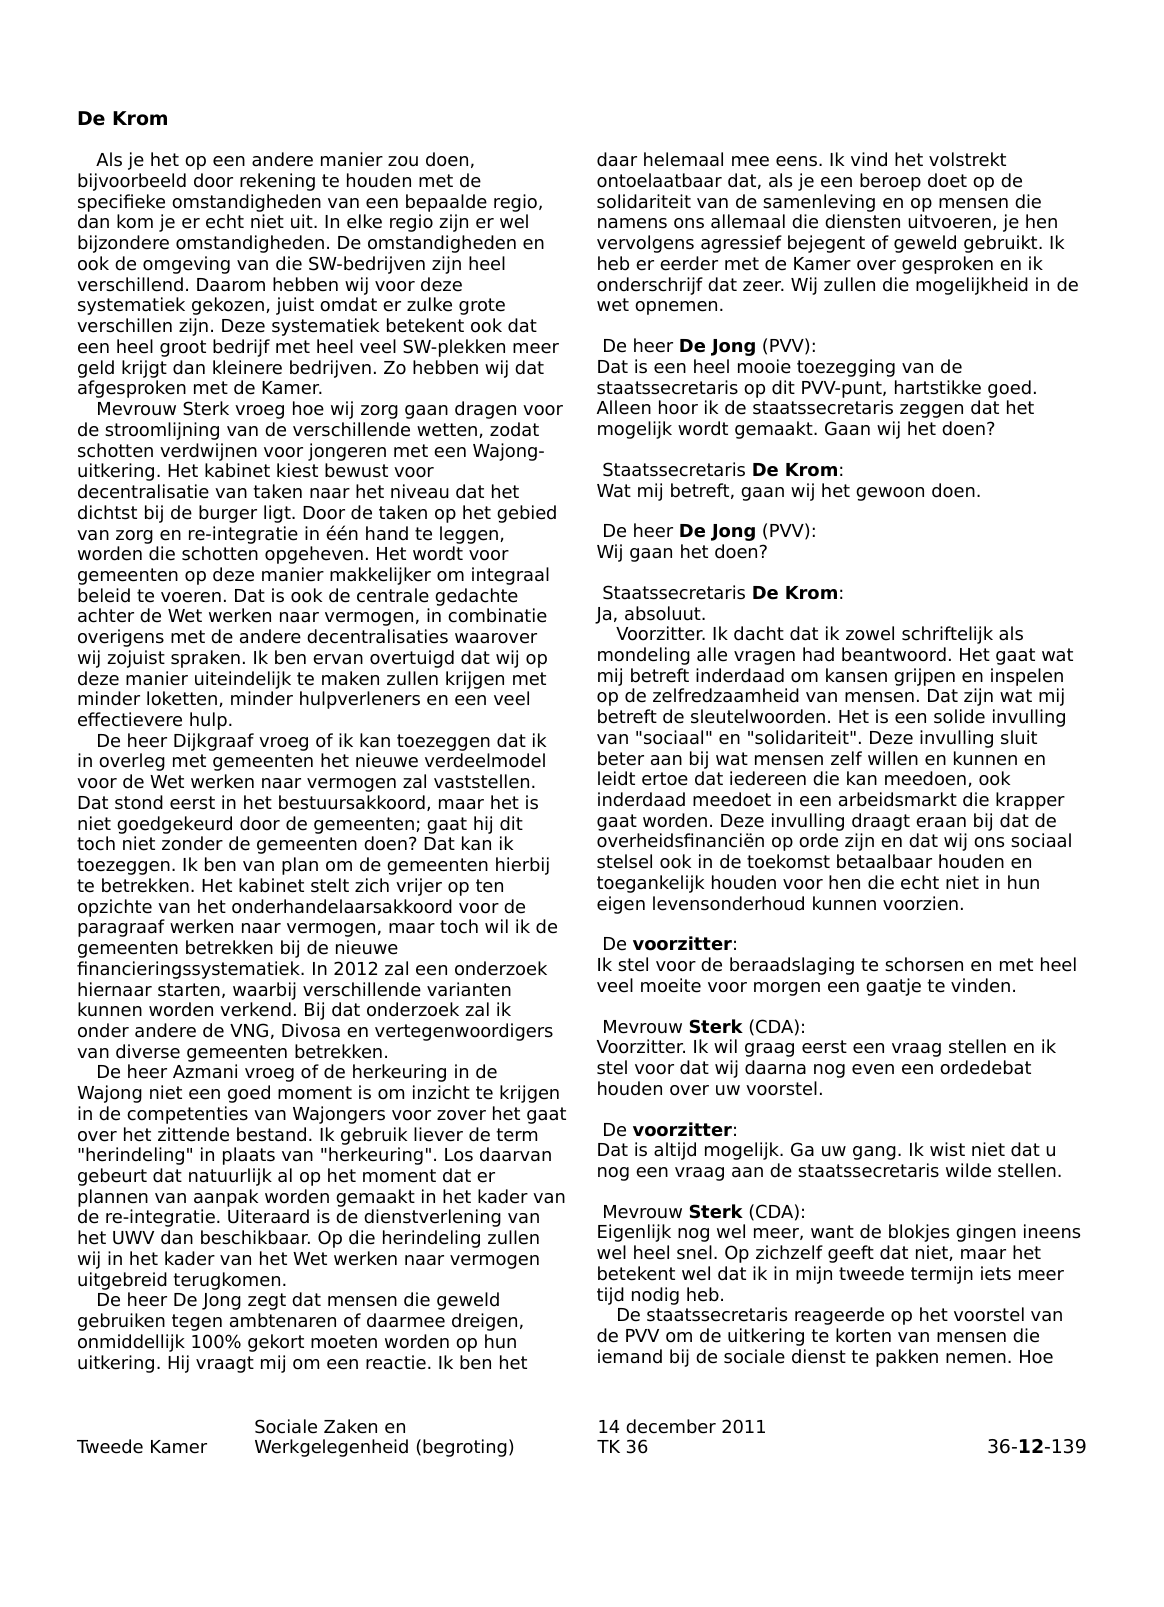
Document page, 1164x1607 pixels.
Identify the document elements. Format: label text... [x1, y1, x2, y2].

text De staatssecretaris reageerde op het voorstel van de PVV om de uitkering te korten van mensen die iemand bij de sociale dienst te pakken nemen. Hoe [596, 1305, 1087, 1367]
text De voorzitter: [596, 1119, 1087, 1140]
text Voorzitter. Ik wil graag eerst een vraag stellen en ik stel voor dat wij daarna nog even een ordedebat houden over uw voorstel. [596, 1037, 1087, 1099]
text Mevrouw Sterk (CDA): [596, 1202, 1087, 1222]
text Dat is een heel mooie toezegging van de staatssecretaris op dit PVV-punt, hartstikke goed. Alleen hoor ik de staatssecretaris zeggen dat het mogelijk wordt gemaakt. Gaan wij het doen? [596, 357, 1087, 440]
text De heer De Jong (PVV): [596, 336, 1087, 357]
text De heer De Jong zegt dat mensen die geweld gebruiken tegen ambtenaren of daarmee dreigen, onmiddellijk 100% gekort moeten worden op hun uitkering. Hij vraagt mij om een reactie. Ik ben het [77, 1290, 567, 1373]
text De heer De Jong (PVV): [596, 521, 1087, 542]
text Staatssecretaris De Krom: [596, 583, 1087, 603]
text Eigenlijk nog wel meer, want de blokjes gingen ineens wel heel snel. Op zichzelf geeft dat niet, maar het betekent wel dat ik in mijn tweede termijn iets meer tijd nodig heb. [596, 1222, 1087, 1305]
text Staatssecretaris De Krom: [596, 460, 1087, 480]
text daar helemaal mee eens. Ik vind het volstrekt ontoelaatbaar dat, als je een beroep doet op de solidariteit van de samenleving en op mensen die namens ons allemaal die diensten uitvoeren, je hen vervolgens agressief bejegent of geweld gebruikt. Ik heb er eerder met de Kamer over gesproken en ik onderschrijf dat zeer. Wij zullen die mogelijkheid in de wet opnemen. [596, 150, 1087, 316]
text Mevrouw Sterk (CDA): [596, 1016, 1087, 1037]
text Dat is altijd mogelijk. Ga uw gang. Ik wist niet dat u nog een vraag aan de staatssecretaris wilde stellen. [596, 1140, 1087, 1182]
text Als je het op een andere manier zou doen, bijvoorbeeld door rekening te houden met de specifieke omstandigheden van een bepaalde regio, dan kom je er echt niet uit. In elke regio zijn er wel bijzondere omstandigheden. De omstandigheden en ook de omgeving van die SW-bedrijven zijn heel verschillend. Daarom hebben wij voor deze systematiek gekozen, juist omdat er zulke grote verschillen zijn. Deze systematiek betekent ook dat een heel groot bedrijf met heel veel SW-plekken meer geld krijgt dan kleinere bedrijven. Zo hebben wij dat afgesproken met de Kamer. [77, 150, 567, 399]
text De heer Dijkgraaf vroeg of ik kan toezeggen dat ik in overleg met gemeenten het nieuwe verdeelmodel voor de Wet werken naar vermogen zal vaststellen. Dat stond eerst in het bestuursakkoord, maar het is niet goedgekeurd door de gemeenten; gaat hij dit toch niet zonder de gemeenten doen? Dat kan ik toezeggen. Ik ben van plan om de gemeenten hierbij te betrekken. Het kabinet stelt zich vrijer op ten opzichte van het onderhandelaarsakkoord voor de paragraaf werken naar vermogen, maar toch wil ik de gemeenten betrekken bij de nieuwe financieringssystematiek. In 2012 zal een onderzoek hiernaar starten, waarbij verschillende varianten kunnen worden verkend. Bij dat onderzoek zal ik onder andere de VNG, Divosa en vertegenwoordigers van diverse gemeenten betrekken. [77, 731, 567, 1062]
text Ja, absoluut. [596, 603, 1087, 624]
text Wat mij betreft, gaan wij het gewoon doen. [596, 480, 1087, 501]
text Voorzitter. Ik dacht dat ik zowel schriftelijk als mondeling alle vragen had beantwoord. Het gaat wat mij betreft inderdaad om kansen grijpen en inspelen op de zelfredzaamheid van mensen. Dat zijn wat mij betreft de sleutelwoorden. Het is een solide invulling van "sociaal" en "solidariteit". Deze invulling sluit beter aan bij wat mensen zelf willen en kunnen en leidt ertoe dat iedereen die kan meedoen, ook inderdaad meedoet in een arbeidsmarkt die krapper gaat worden. Deze invulling draagt eraan bij dat de overheidsfinanciën op orde zijn en dat wij ons sociaal stelsel ook in de toekomst betaalbaar houden en toegankelijk houden voor hen die echt niet in hun eigen levensonderhoud kunnen voorzien. [596, 624, 1087, 914]
text Wij gaan het doen? [596, 542, 1087, 563]
text De heer Azmani vroeg of de herkeuring in de Wajong niet een goed moment is om inzicht te krijgen in de competenties van Wajongers voor zover het gaat over het zittende bestand. Ik gebruik liever de term "herindeling" in plaats van "herkeuring". Los daarvan gebeurt dat natuurlijk al op het moment dat er plannen van aanpak worden gemaakt in het kader van de re-integratie. Uiteraard is de dienstverlening van het UWV dan beschikbaar. Op die herindeling zullen wij in het kader van het Wet werken naar vermogen uitgebreid terugkomen. [77, 1062, 567, 1290]
text Ik stel voor de beraadslaging te schorsen en met heel veel moeite voor morgen een gaatje te vinden. [596, 955, 1087, 996]
text De voorzitter: [596, 934, 1087, 955]
text Mevrouw Sterk vroeg hoe wij zorg gaan dragen voor de stroomlijning van de verschillende wetten, zodat schotten verdwijnen voor jongeren met een Wajong-uitkering. Het kabinet kiest bewust voor decentralisatie van taken naar het niveau dat het dichtst bij de burger ligt. Door de taken op het gebied van zorg en re-integratie in één hand te leggen, worden die schotten opgeheven. Het wordt voor gemeenten op deze manier makkelijker om integraal beleid te voeren. Dat is ook de centrale gedachte achter de Wet werken naar vermogen, in combinatie overigens met de andere decentralisaties waarover wij zojuist spraken. Ik ben ervan overtuigd dat wij op deze manier uiteindelijk te maken zullen krijgen met minder loketten, minder hulpverleners en een veel effectievere hulp. [77, 399, 567, 731]
